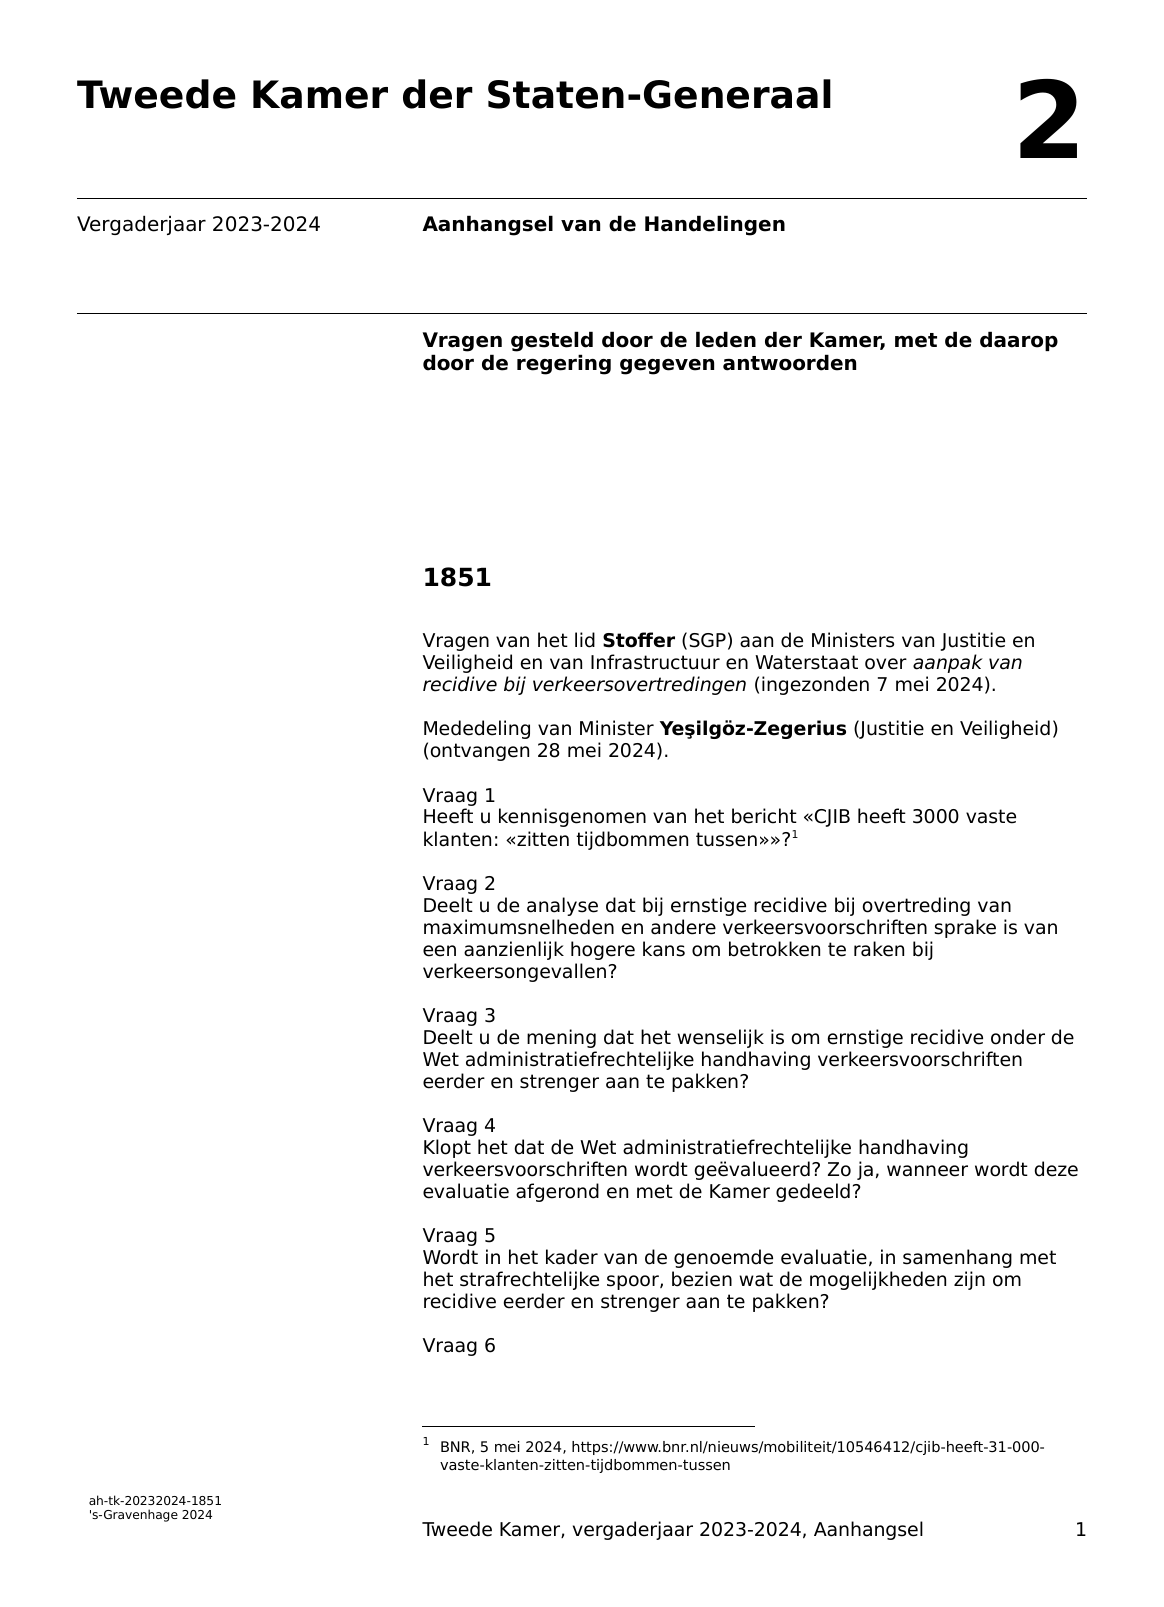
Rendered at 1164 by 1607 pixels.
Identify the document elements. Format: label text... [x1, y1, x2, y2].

text Wordt in het kader van de genoemde evaluatie, in samenhang met het strafrechtelijke spoor, bezien wat de mogelijkheden zijn om recidive eerder en strenger aan te pakken? [422, 1247, 1087, 1313]
text Heeft u kennisgenomen van het bericht «CJIB heeft 3000 vaste klanten: «zitten tijdbommen tussen»»? [422, 806, 1087, 850]
text Vraag 2 [422, 873, 1087, 894]
text Vraag 3 [422, 1005, 1087, 1027]
text Vraag 5 [422, 1225, 1087, 1247]
text Vraag 4 [422, 1115, 1087, 1137]
text Mededeling van Minister Yeşilgöz-Zegerius (Justitie en Veiligheid) (ontvangen 28 mei 2024). [422, 718, 1087, 762]
table_header 2 [886, 59, 1087, 198]
text 's-Gravenhage 2024 [88, 1508, 323, 1522]
text Vragen van het lid Stoffer (SGP) aan de Ministers van Justitie en Veiligheid en van Infrastructuur en Waterstaat over aanpak van recidive bij verkeersovertredingen (ingezonden 7 mei 2024). [422, 630, 1087, 696]
table_cell [77, 314, 422, 375]
text Vraag 6 [422, 1335, 1087, 1357]
table_cell Vragen gesteld door de leden der Kamer, met de daarop door de regering gegeven antwoorden [422, 314, 1087, 375]
text ah-tk-20232024-1851 [88, 1494, 323, 1508]
text 1851 [422, 563, 1087, 592]
table_cell Vergaderjaar 2023-2024 [77, 199, 422, 313]
text Klopt het dat de Wet administratiefrechtelijke handhaving verkeersvoorschriften wordt geëvalueerd? Zo ja, wanneer wordt deze evaluatie afgerond en met de Kamer gedeeld? [422, 1137, 1087, 1203]
text Deelt u de mening dat het wenselijk is om ernstige recidive onder de Wet administratiefrechtelijke handhaving verkeersvoorschriften eerder en strenger aan te pakken? [422, 1027, 1087, 1093]
text BNR, 5 mei 2024, https://www.bnr.nl/nieuws/mobiliteit/10546412/cjib-heeft-31-000-vaste-klanten-zitten-tijdbommen-tussen [422, 1435, 1087, 1474]
table_cell Aanhangsel van de Handelingen [422, 199, 1087, 313]
text Deelt u de analyse dat bij ernstige recidive bij overtreding van maximumsnelheden en andere verkeersvoorschriften sprake is van een aanzienlijk hogere kans om betrokken te raken bij verkeersongevallen? [422, 894, 1087, 982]
table_header Tweede Kamer der Staten-Generaal [77, 59, 886, 198]
text Vraag 1 [422, 784, 1087, 806]
